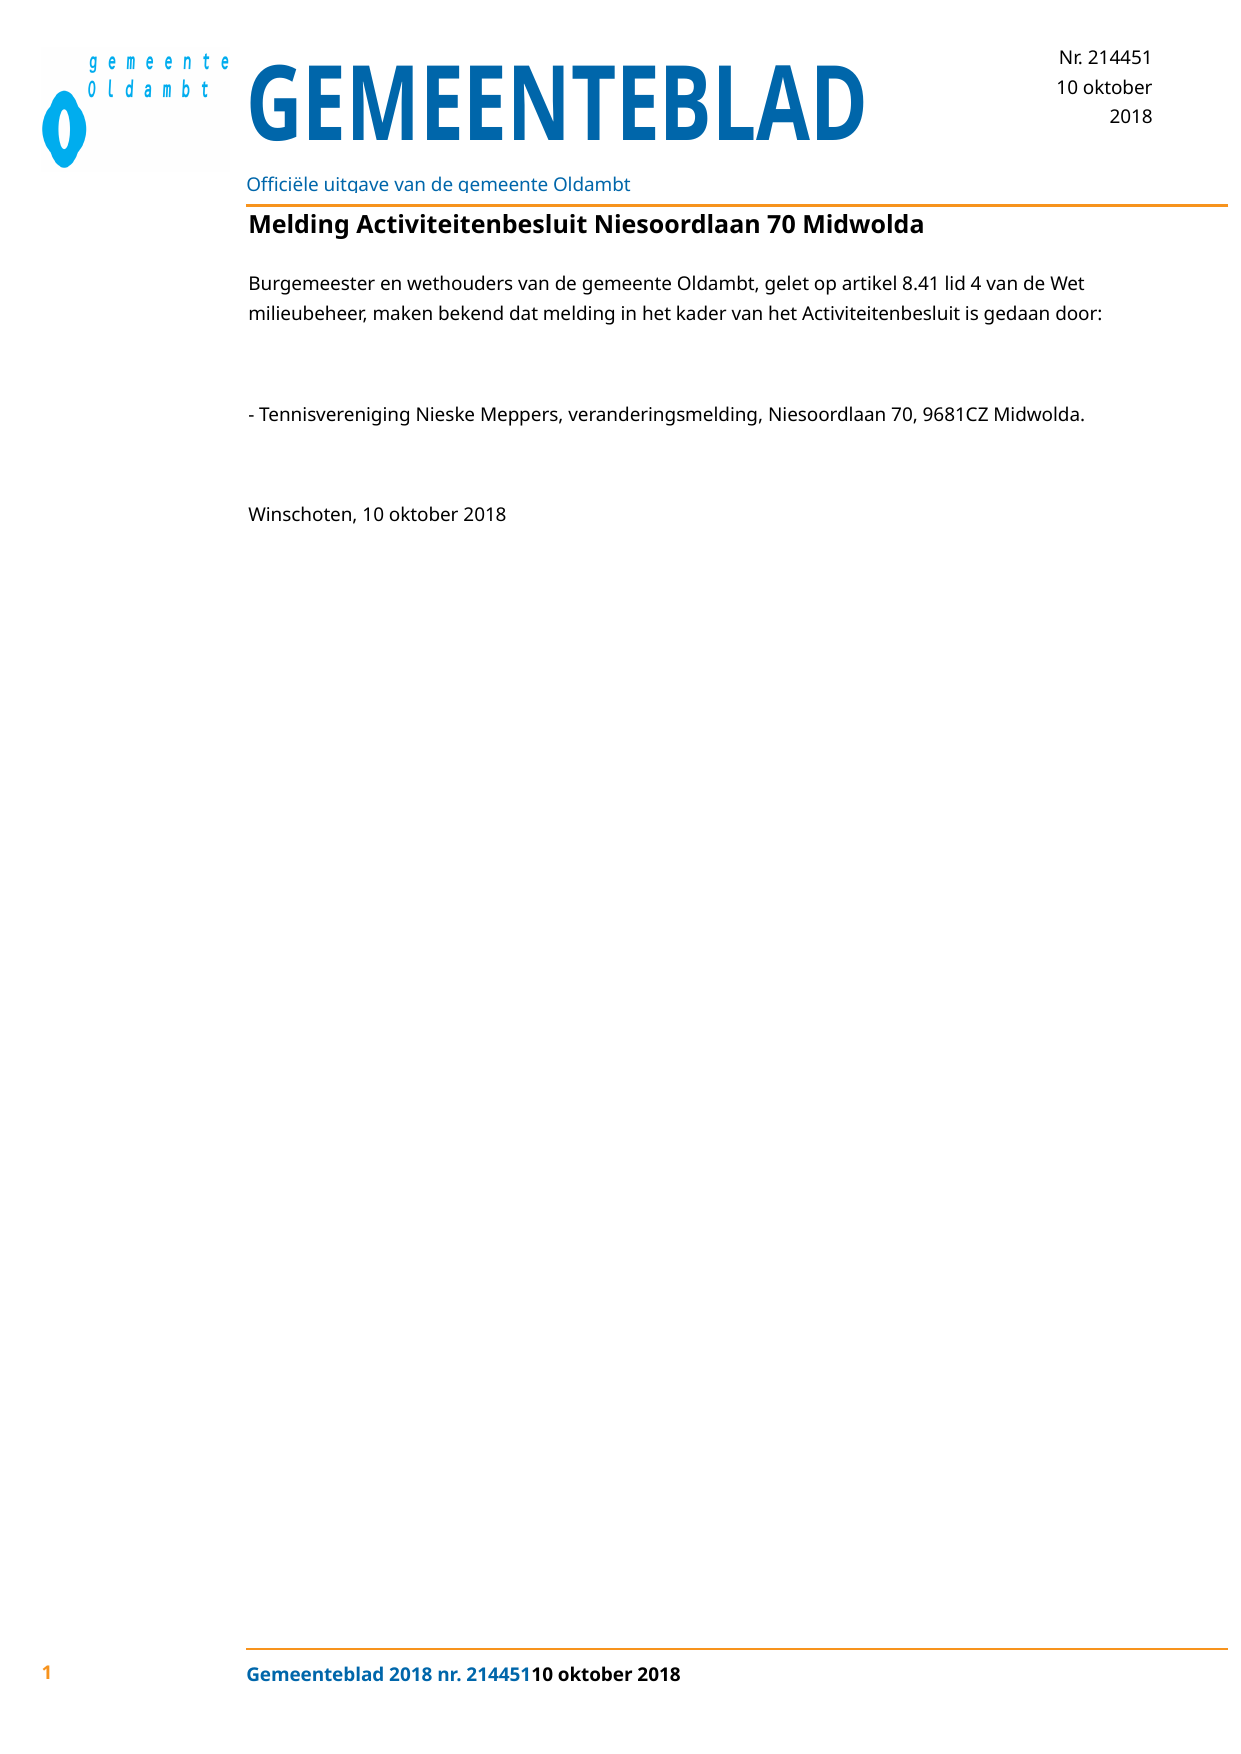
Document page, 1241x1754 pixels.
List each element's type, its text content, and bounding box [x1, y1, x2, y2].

text - Tennisvereniging Nieske Meppers, veranderingsmelding, Niesoordlaan 70, 9681CZ Midwolda. [248, 401, 1152, 426]
text Burgemeester en wethouders van de gemeente Oldambt, gelet op artikel 8.41 lid 4 van de Wet milieubeheer, maken bekend dat melding in het kader van het Activiteitenbesluit is gedaan door: [248, 270, 1152, 326]
text Winschoten, 10 oktober 2018 [248, 502, 1152, 527]
text Melding Activiteitenbesluit Niesoordlaan 70 Midwolda [248, 207, 1152, 241]
picture [41, 47, 231, 172]
